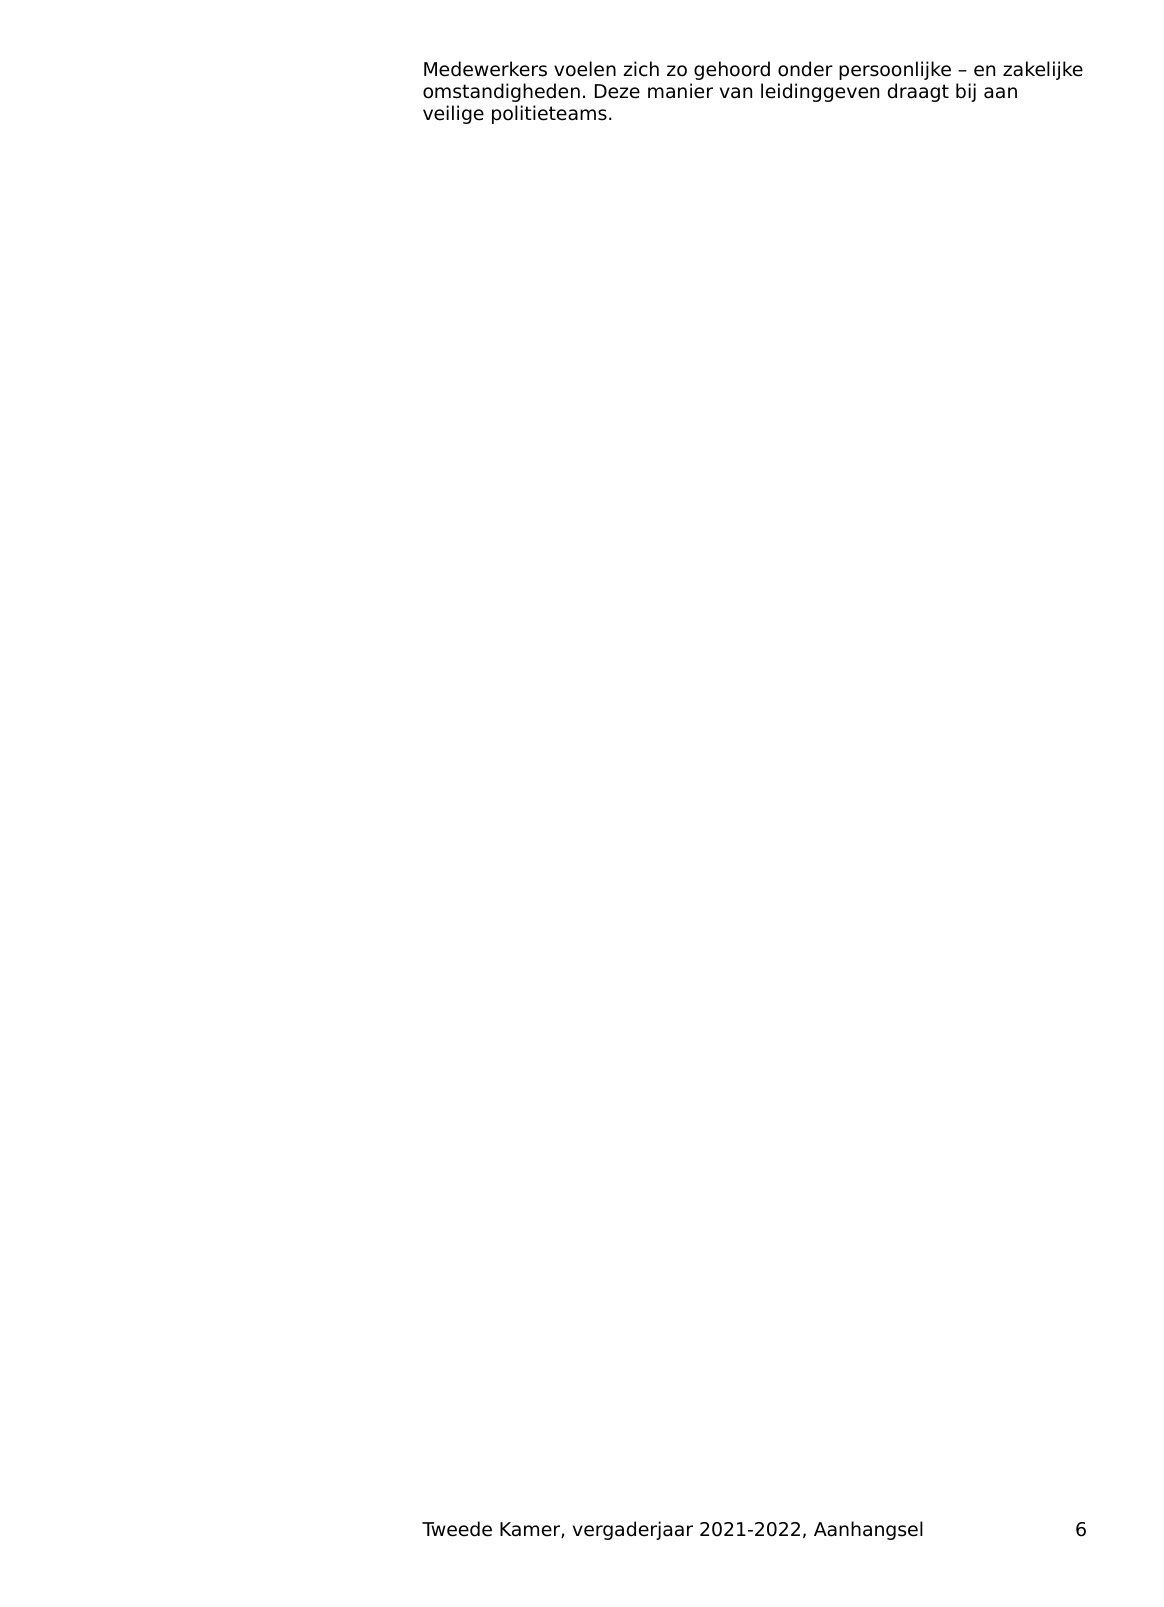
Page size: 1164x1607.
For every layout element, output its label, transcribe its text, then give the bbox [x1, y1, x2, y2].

text Medewerkers voelen zich zo gehoord onder persoonlijke – en zakelijke omstandigheden. Deze manier van leidinggeven draagt bij aan veilige politieteams. [422, 59, 1087, 125]
